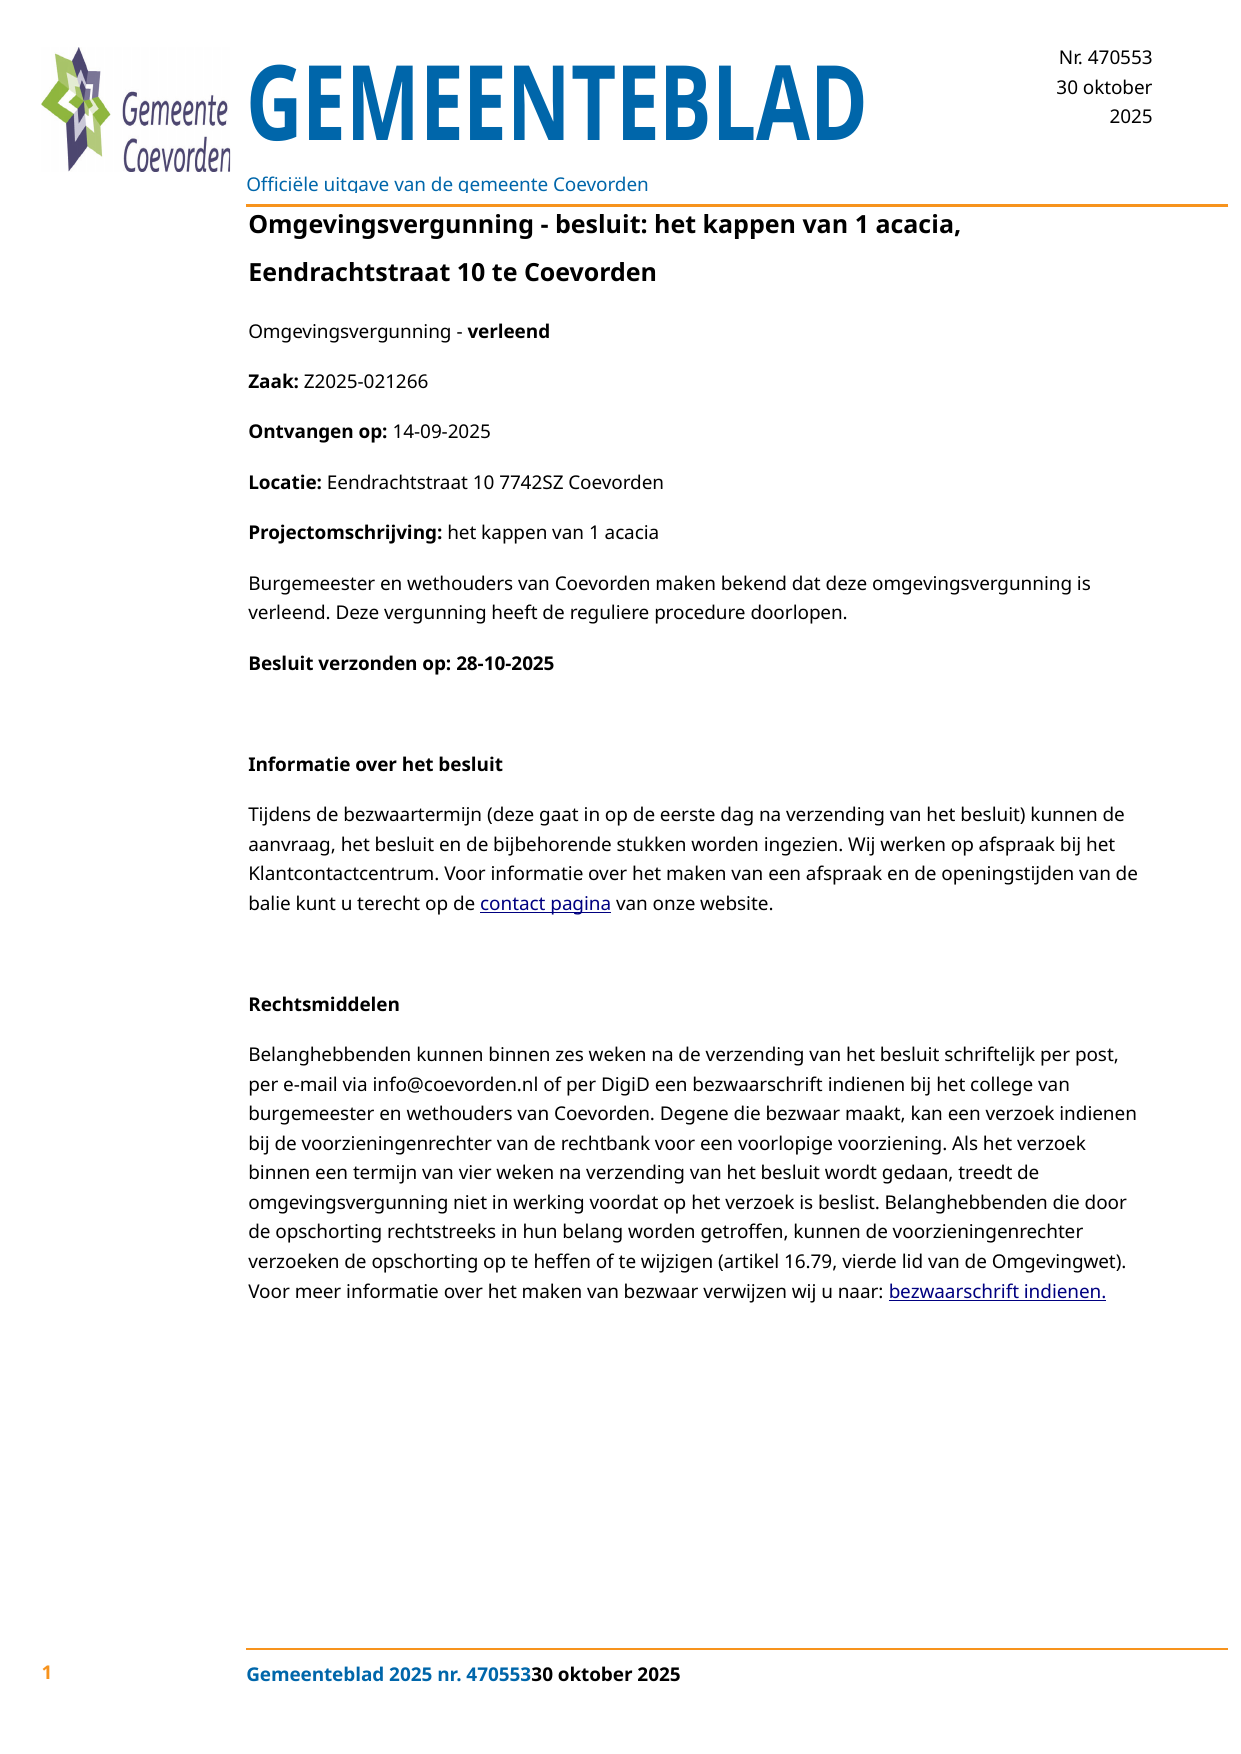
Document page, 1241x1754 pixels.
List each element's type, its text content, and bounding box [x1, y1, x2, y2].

text Zaak: Z2025-021266 [248, 368, 1152, 394]
text Belanghebbenden kunnen binnen zes weken na de verzending van het besluit schriftelijk per post, per e-mail via info@coevorden.nl of per DigiD een bezwaarschrift indienen bij het college van burgemeester en wethouders van Coevorden. Degene die bezwaar maakt, kan een verzoek indienen bij de voorzieningenrechter van de rechtbank voor een voorlopige voorziening. Als het verzoek binnen een termijn van vier weken na verzending van het besluit wordt gedaan, treedt de omgevingsvergunning niet in werking voordat op het verzoek is beslist. Belanghebbenden die door de opschorting rechtstreeks in hun belang worden getroffen, kunnen de voorzieningenrechter verzoeken de opschorting op te heffen of te wijzigen (artikel 16.79, vierde lid van de Omgevingwet). Voor meer informatie over het maken van bezwaar verwijzen wij u naar: bezwaarschrift indienen. [248, 1041, 1152, 1304]
text Besluit verzonden op: 28-10-2025 [248, 650, 1152, 676]
text Tijdens de bezwaartermijn (deze gaat in op de eerste dag na verzending van het besluit) kunnen de aanvraag, het besluit en de bijbehorende stukken worden ingezien. Wij werken op afspraak bij het Klantcontactcentrum. Voor informatie over het maken van een afspraak en de openingstijden van de balie kunt u terecht op de contact pagina van onze website. [248, 801, 1152, 916]
text Projectomschrijving: het kappen van 1 acacia [248, 519, 1152, 545]
text Informatie over het besluit [248, 751, 1152, 777]
text Rechtsmiddelen [248, 991, 1152, 1017]
text Ontvangen op: 14-09-2025 [248, 419, 1152, 444]
text Burgemeester en wethouders van Coevorden maken bekend dat deze omgevingsvergunning is verleend. Deze vergunning heeft de reguliere procedure doorlopen. [248, 570, 1152, 625]
text Locatie: Eendrachtstraat 10 7742SZ Coevorden [248, 469, 1152, 495]
text Omgevingsvergunning - besluit: het kappen van 1 acacia, Eendrachtstraat 10 te Coevorden [248, 207, 1152, 288]
picture [41, 47, 231, 172]
text Omgevingsvergunning - verleend [248, 318, 1152, 344]
